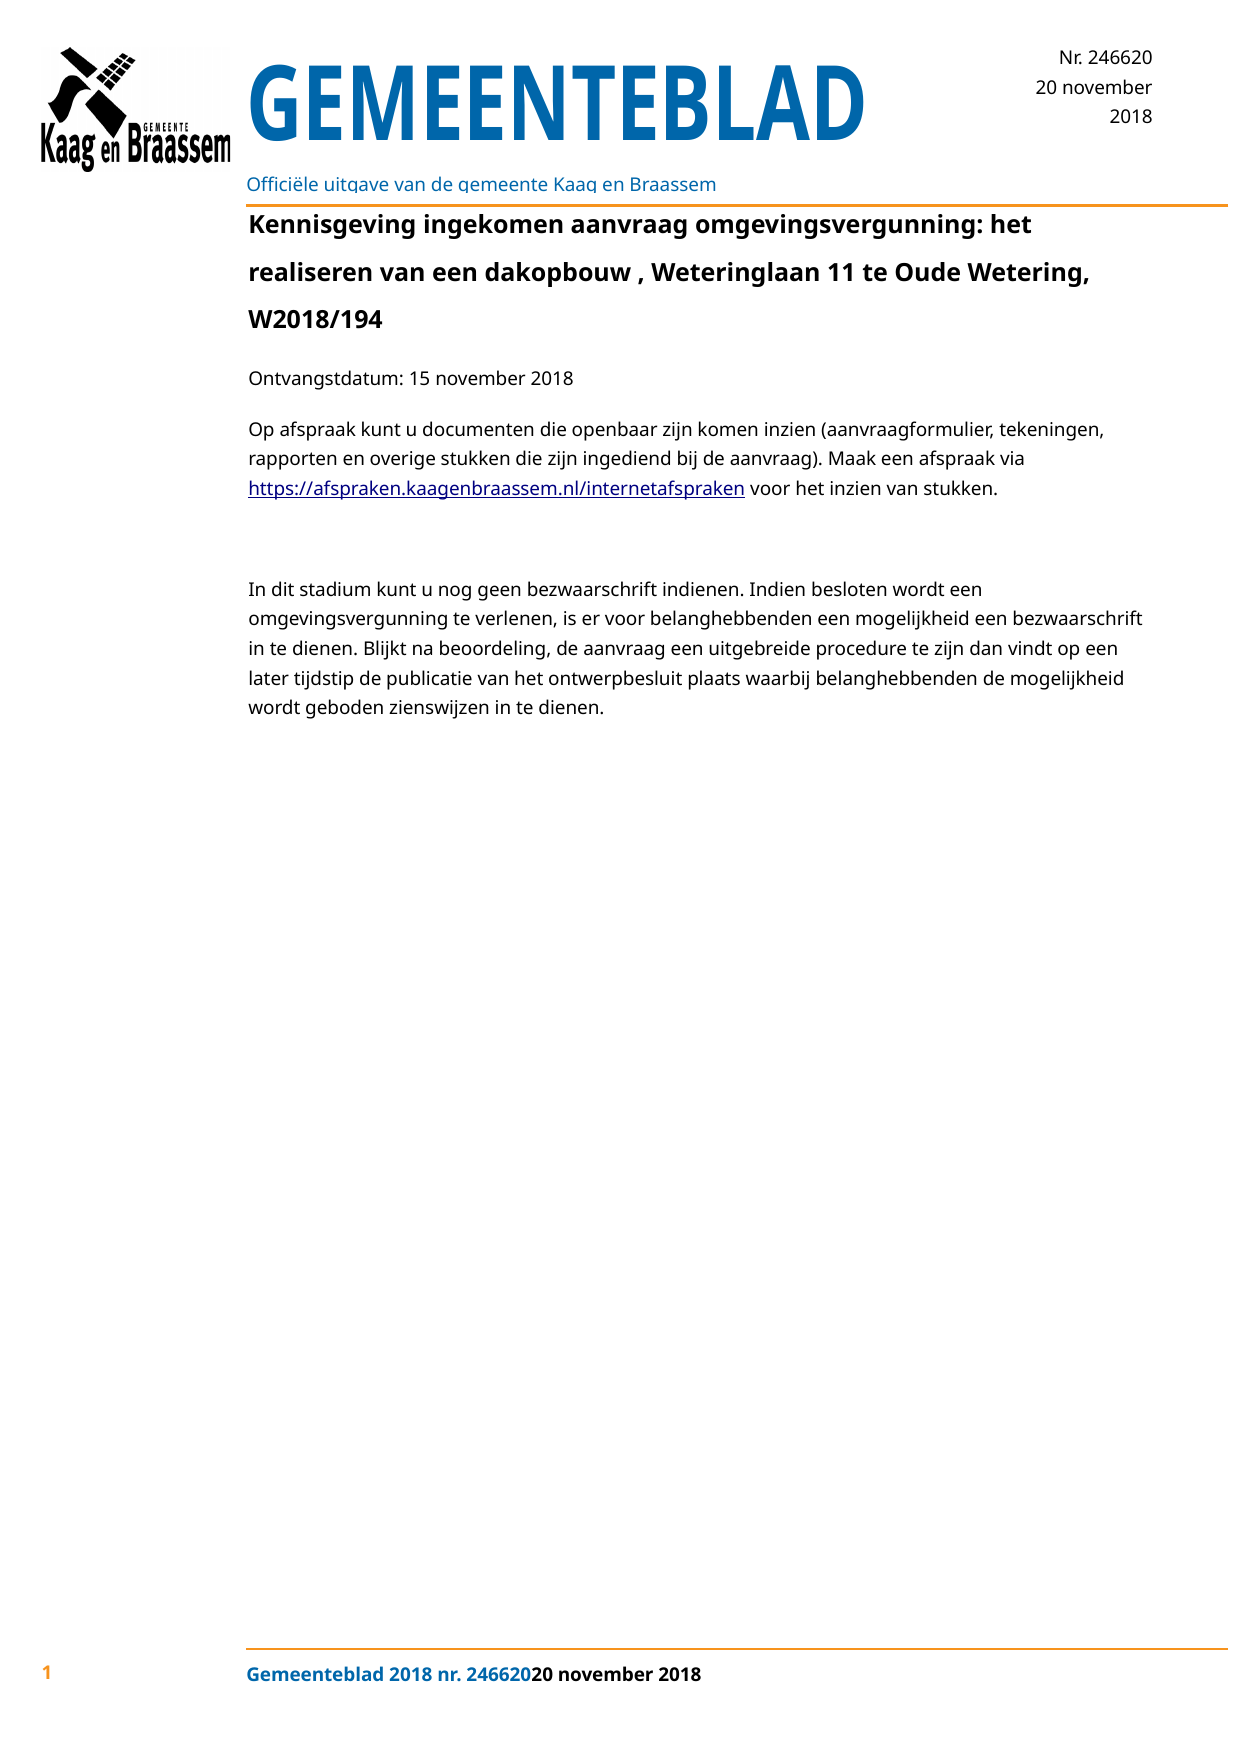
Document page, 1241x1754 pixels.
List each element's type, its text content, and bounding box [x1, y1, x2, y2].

picture [41, 47, 231, 172]
text Ontvangstdatum: 15 november 2018 [248, 366, 1152, 391]
text Kennisgeving ingekomen aanvraag omgevingsvergunning: het realiseren van een dakopbouw , Weteringlaan 11 te Oude Wetering, W2018/194 [248, 207, 1152, 336]
text In dit stadium kunt u nog geen bezwaarschrift indienen. Indien besloten wordt een omgevingsvergunning te verlenen, is er voor belanghebbenden een mogelijkheid een bezwaarschrift in te dienen. Blijkt na beoordeling, de aanvraag een uitgebreide procedure te zijn dan vindt op een later tijdstip de publicatie van het ontwerpbesluit plaats waarbij belanghebbenden de mogelijkheid wordt geboden zienswijzen in te dienen. [248, 576, 1152, 720]
text Op afspraak kunt u documenten die openbaar zijn komen inzien (aanvraagformulier, tekeningen, rapporten en overige stukken die zijn ingediend bij de aanvraag). Maak een afspraak via https://afspraken.kaagenbraassem.nl/internetafspraken voor het inzien van stukken. [248, 416, 1152, 501]
